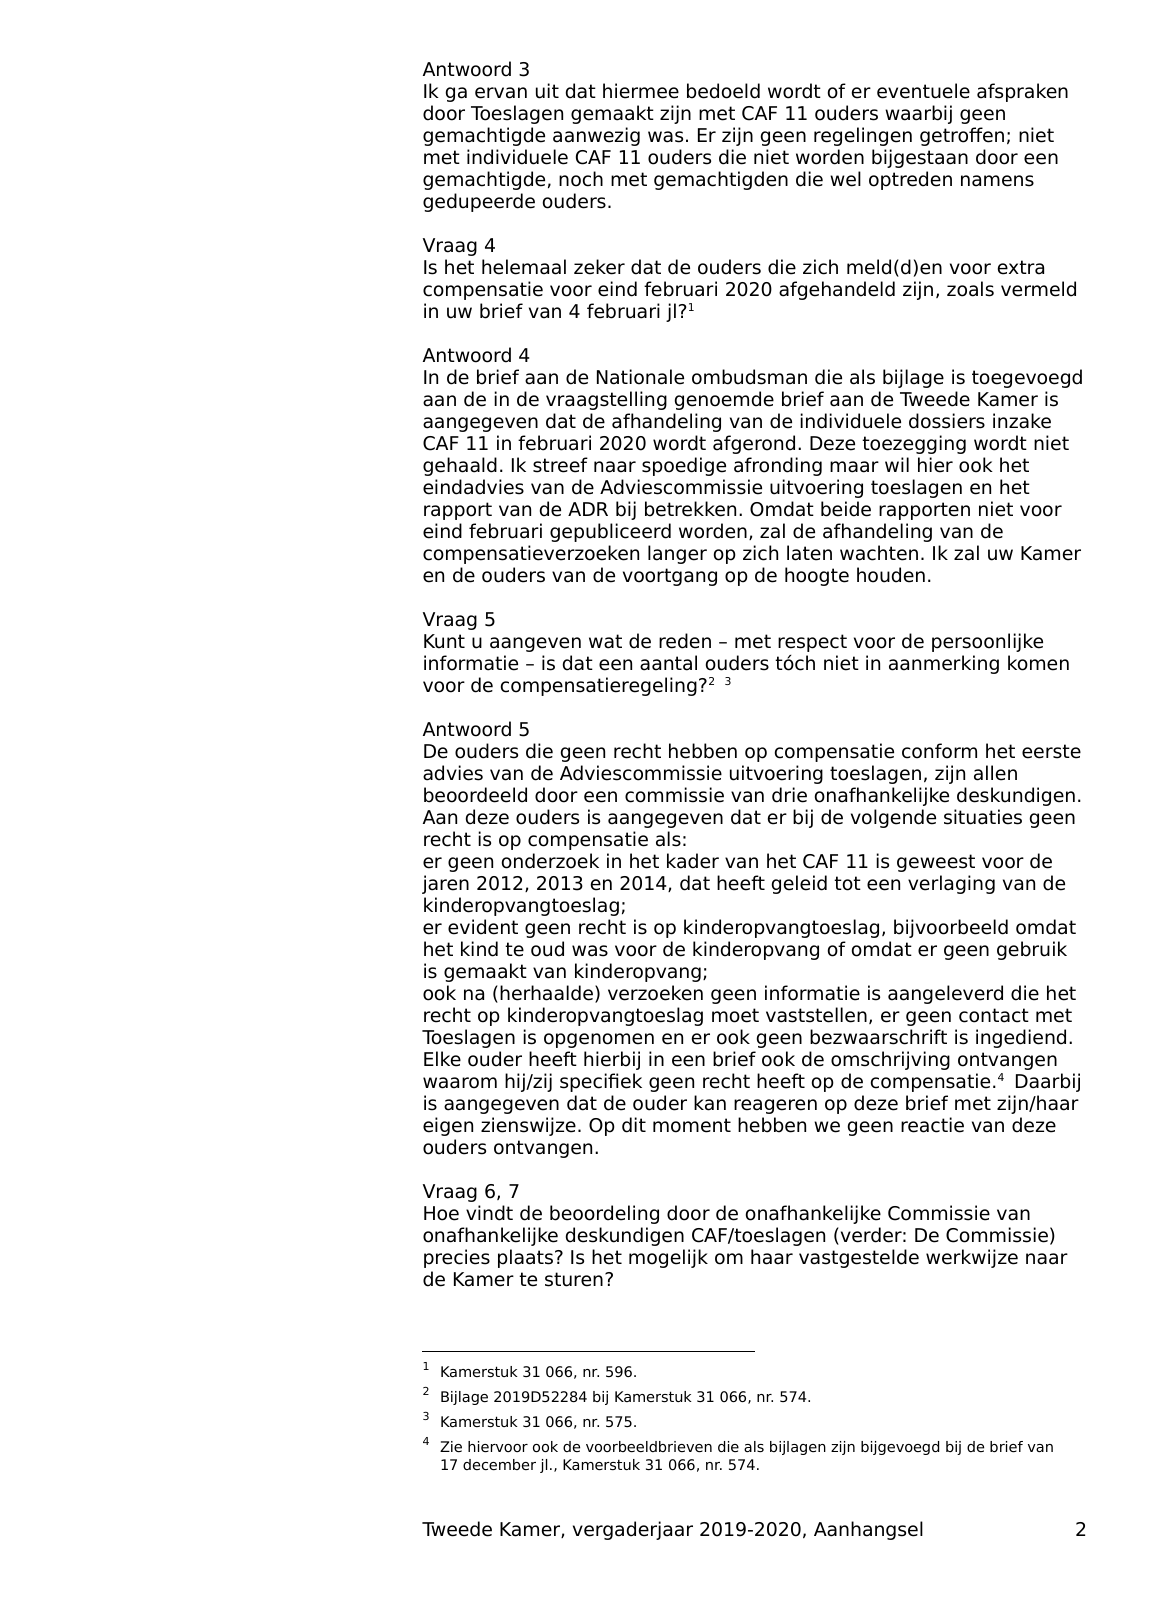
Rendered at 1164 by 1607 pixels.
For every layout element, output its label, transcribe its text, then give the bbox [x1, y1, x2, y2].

text ook na (herhaalde) verzoeken geen informatie is aangeleverd die het recht op kinderopvangtoeslag moet vaststellen, er geen contact met Toeslagen is opgenomen en er ook geen bezwaarschrift is ingediend. [422, 983, 1087, 1049]
text Bijlage 2019D52284 bij Kamerstuk 31 066, nr. 574. [422, 1385, 1087, 1407]
text er evident geen recht is op kinderopvangtoeslag, bijvoorbeeld omdat het kind te oud was voor de kinderopvang of omdat er geen gebruik is gemaakt van kinderopvang; [422, 917, 1087, 983]
text Vraag 4 [422, 235, 1087, 257]
text er geen onderzoek in het kader van het CAF 11 is geweest voor de jaren 2012, 2013 en 2014, dat heeft geleid tot een verlaging van de kinderopvangtoeslag; [422, 851, 1087, 917]
text In de brief aan de Nationale ombudsman die als bijlage is toegevoegd aan de in de vraagstelling genoemde brief aan de Tweede Kamer is aangegeven dat de afhandeling van de individuele dossiers inzake CAF 11 in februari 2020 wordt afgerond. Deze toezegging wordt niet gehaald. Ik streef naar spoedige afronding maar wil hier ook het eindadvies van de Adviescommissie uitvoering toeslagen en het rapport van de ADR bij betrekken. Omdat beide rapporten niet voor eind februari gepubliceerd worden, zal de afhandeling van de compensatieverzoeken langer op zich laten wachten. Ik zal uw Kamer en de ouders van de voortgang op de hoogte houden. [422, 367, 1087, 587]
text Antwoord 5 [422, 719, 1087, 741]
text Kamerstuk 31 066, nr. 596. [422, 1360, 1087, 1382]
text De ouders die geen recht hebben op compensatie conform het eerste advies van de Adviescommissie uitvoering toeslagen, zijn allen beoordeeld door een commissie van drie onafhankelijke deskundigen. Aan deze ouders is aangegeven dat er bij de volgende situaties geen recht is op compensatie als: [422, 741, 1087, 851]
text Ik ga ervan uit dat hiermee bedoeld wordt of er eventuele afspraken door Toeslagen gemaakt zijn met CAF 11 ouders waarbij geen gemachtigde aanwezig was. Er zijn geen regelingen getroffen; niet met individuele CAF 11 ouders die niet worden bijgestaan door een gemachtigde, noch met gemachtigden die wel optreden namens gedupeerde ouders. [422, 81, 1087, 213]
text Zie hiervoor ook de voorbeeldbrieven die als bijlagen zijn bijgevoegd bij de brief van 17 december jl., Kamerstuk 31 066, nr. 574. [422, 1435, 1087, 1474]
text Antwoord 4 [422, 345, 1087, 367]
text Vraag 6, 7 [422, 1181, 1087, 1203]
text Vraag 5 [422, 609, 1087, 631]
text Elke ouder heeft hierbij in een brief ook de omschrijving ontvangen waarom hij/zij specifiek geen recht heeft op de compensatie. Daarbij is aangegeven dat de ouder kan reageren op deze brief met zijn/haar eigen zienswijze. Op dit moment hebben we geen reactie van deze ouders ontvangen. [422, 1049, 1087, 1159]
text Is het helemaal zeker dat de ouders die zich meld(d)en voor extra compensatie voor eind februari 2020 afgehandeld zijn, zoals vermeld in uw brief van 4 februari jl? [422, 257, 1087, 323]
text Kamerstuk 31 066, nr. 575. [422, 1410, 1087, 1432]
text Antwoord 3 [422, 59, 1087, 81]
text Hoe vindt de beoordeling door de onafhankelijke Commissie van onafhankelijke deskundigen CAF/toeslagen (verder: De Commissie) precies plaats? Is het mogelijk om haar vastgestelde werkwijze naar de Kamer te sturen? [422, 1203, 1087, 1291]
text Kunt u aangeven wat de reden – met respect voor de persoonlijke informatie – is dat een aantal ouders tóch niet in aanmerking komen voor de compensatieregeling? [422, 631, 1087, 697]
